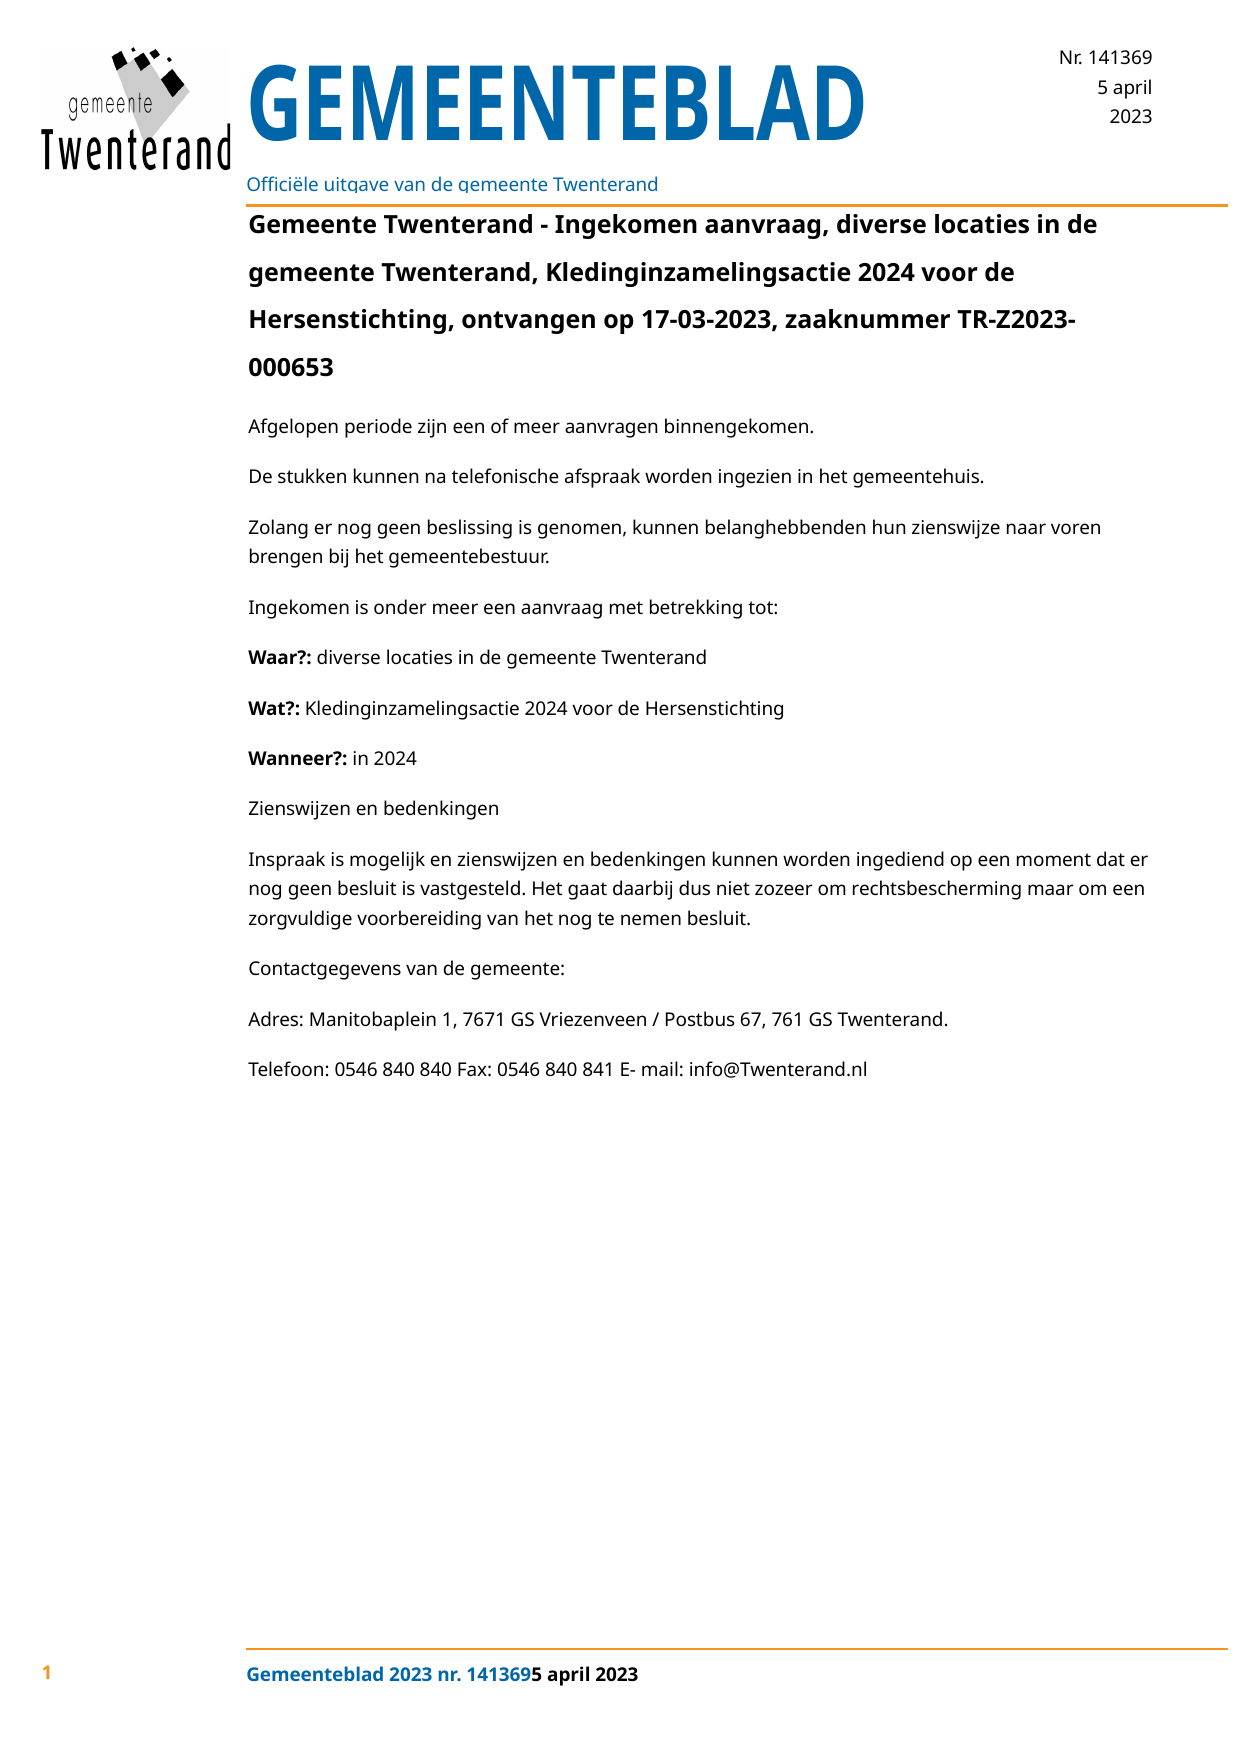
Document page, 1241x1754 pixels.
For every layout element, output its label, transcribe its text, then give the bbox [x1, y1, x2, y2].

text Wat?: Kledinginzamelingsactie 2024 voor de Hersenstichting [248, 695, 1152, 721]
text Ingekomen is onder meer een aanvraag met betrekking tot: [248, 594, 1152, 620]
text Zolang er nog geen beslissing is genomen, kunnen belanghebbenden hun zienswijze naar voren brengen bij het gemeentebestuur. [248, 514, 1152, 569]
text Gemeente Twenterand - Ingekomen aanvraag, diverse locaties in de gemeente Twenterand, Kledinginzamelingsactie 2024 voor de Hersenstichting, ontvangen op 17-03-2023, zaaknummer TR-Z2023-000653 [248, 207, 1152, 384]
text Zienswijzen en bedenkingen [248, 796, 1152, 821]
text Wanneer?: in 2024 [248, 745, 1152, 771]
text Waar?: diverse locaties in de gemeente Twenterand [248, 644, 1152, 670]
text De stukken kunnen na telefonische afspraak worden ingezien in het gemeentehuis. [248, 463, 1152, 489]
picture [41, 47, 231, 172]
text Contactgegevens van de gemeente: [248, 956, 1152, 981]
text Adres: Manitobaplein 1, 7671 GS Vriezenveen / Postbus 67, 761 GS Twenterand. [248, 1006, 1152, 1032]
text Telefoon: 0546 840 840 Fax: 0546 840 841 E- mail: info@Twenterand.nl [248, 1056, 1152, 1082]
text Inspraak is mogelijk en zienswijzen en bedenkingen kunnen worden ingediend op een moment dat er nog geen besluit is vastgesteld. Het gaat daarbij dus niet zozeer om rechtsbescherming maar om een zorgvuldige voorbereiding van het nog te nemen besluit. [248, 846, 1152, 931]
text Afgelopen periode zijn een of meer aanvragen binnengekomen. [248, 413, 1152, 439]
